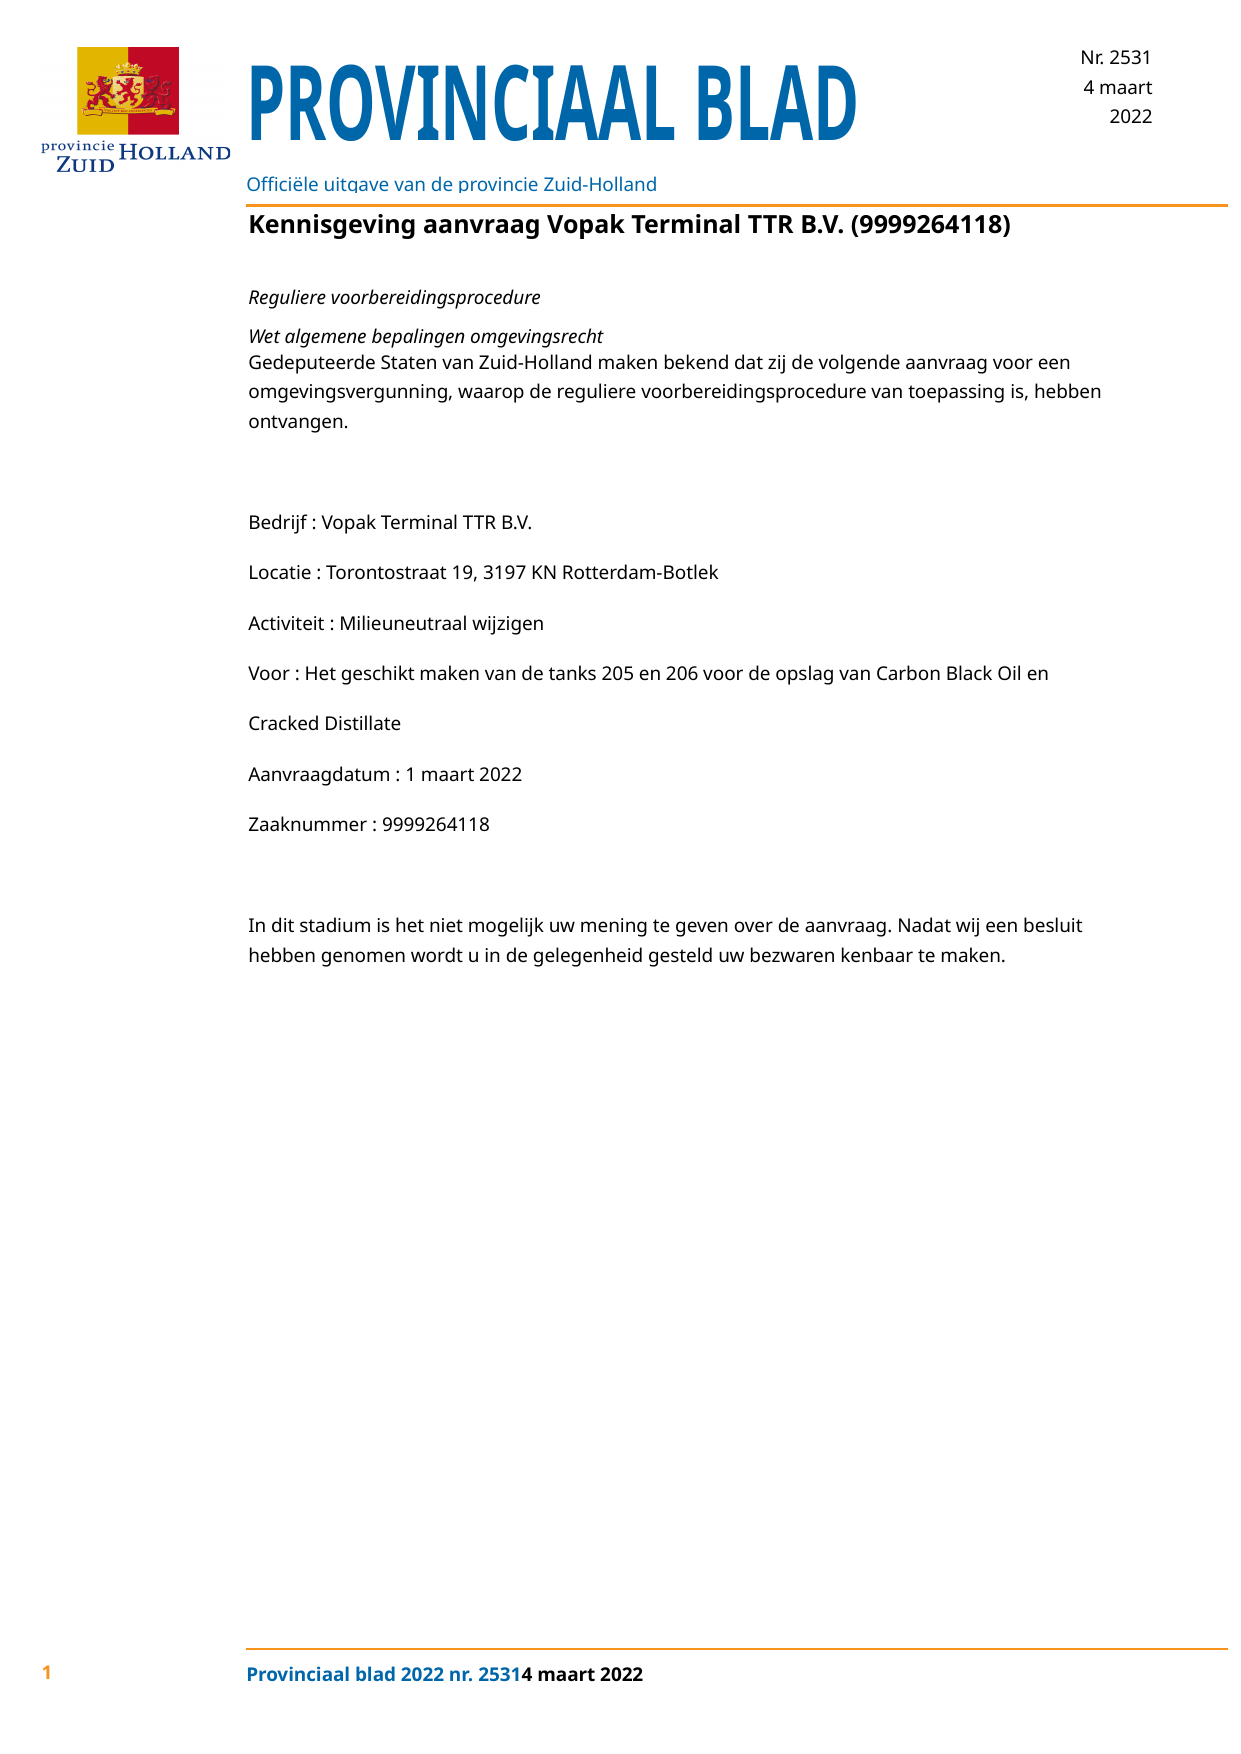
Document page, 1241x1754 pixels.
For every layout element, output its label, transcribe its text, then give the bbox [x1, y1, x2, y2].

text Kennisgeving aanvraag Vopak Terminal TTR B.V. (9999264118) [248, 207, 1152, 241]
text Voor : Het geschikt maken van de tanks 205 en 206 voor de opslag van Carbon Black Oil en [248, 660, 1152, 686]
text Bedrijf : Vopak Terminal TTR B.V. [248, 509, 1152, 534]
picture [41, 47, 231, 172]
text Aanvraagdatum : 1 maart 2022 [248, 761, 1152, 787]
text Reguliere voorbereidingsprocedure [248, 284, 1152, 309]
text Activiteit : Milieuneutraal wijzigen [248, 610, 1152, 635]
text Wet algemene bepalingen omgevingsrecht [248, 323, 1152, 349]
text Gedeputeerde Staten van Zuid-Holland maken bekend dat zij de volgende aanvraag voor een omgevingsvergunning, waarop de reguliere voorbereidingsprocedure van toepassing is, hebben ontvangen. [248, 349, 1152, 434]
text In dit stadium is het niet mogelijk uw mening te geven over de aanvraag. Nadat wij een besluit hebben genomen wordt u in de gelegenheid gesteld uw bezwaren kenbaar te maken. [248, 912, 1152, 967]
text Zaaknummer : 9999264118 [248, 811, 1152, 837]
text Locatie : Torontostraat 19, 3197 KN Rotterdam-Botlek [248, 559, 1152, 585]
text Cracked Distillate [248, 711, 1152, 736]
